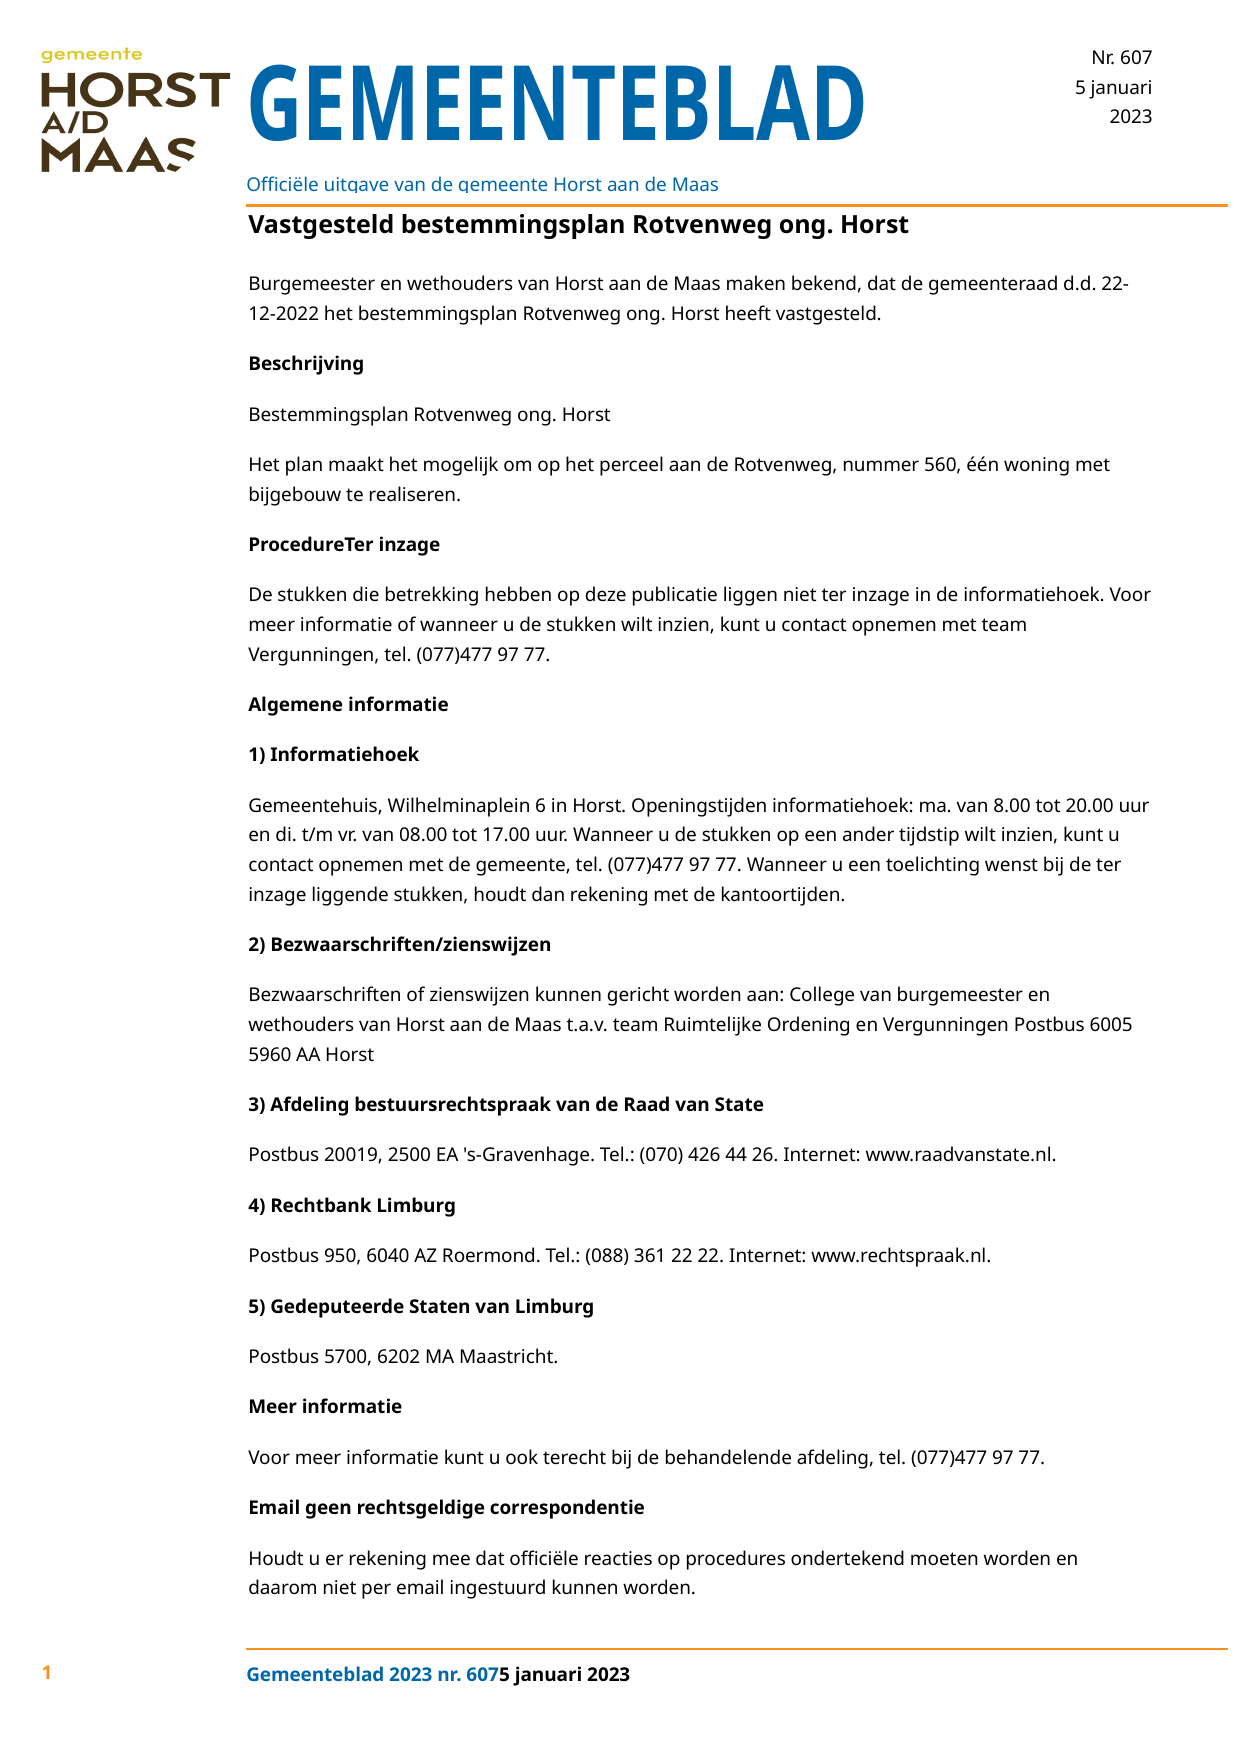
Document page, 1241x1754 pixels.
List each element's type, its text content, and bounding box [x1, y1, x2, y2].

text Postbus 5700, 6202 MA Maastricht. [248, 1343, 1152, 1369]
text Bezwaarschriften of zienswijzen kunnen gericht worden aan: College van burgemeester en wethouders van Horst aan de Maas t.a.v. team Ruimtelijke Ordening en Vergunningen Postbus 6005 5960 AA Horst [248, 982, 1152, 1066]
text Gemeentehuis, Wilhelminaplein 6 in Horst. Openingstijden informatiehoek: ma. van 8.00 tot 20.00 uur en di. t/m vr. van 08.00 tot 17.00 uur. Wanneer u de stukken op een ander tijdstip wilt inzien, kunt u contact opnemen met de gemeente, tel. (077)477 97 77. Wanneer u een toelichting wenst bij de ter inzage liggende stukken, houdt dan rekening met de kantoortijden. [248, 792, 1152, 906]
text 4) Rechtbank Limburg [248, 1192, 1152, 1218]
text Vastgesteld bestemmingsplan Rotvenweg ong. Horst [248, 207, 1152, 241]
text Postbus 950, 6040 AZ Roermond. Tel.: (088) 361 22 22. Internet: www.rechtspraak.nl. [248, 1242, 1152, 1268]
text Voor meer informatie kunt u ook terecht bij de behandelende afdeling, tel. (077)477 97 77. [248, 1444, 1152, 1470]
text Houdt u er rekening mee dat officiële reacties op procedures ondertekend moeten worden en daarom niet per email ingestuurd kunnen worden. [248, 1545, 1152, 1600]
text ProcedureTer inzage [248, 531, 1152, 557]
text Algemene informatie [248, 691, 1152, 717]
text 5) Gedeputeerde Staten van Limburg [248, 1293, 1152, 1318]
text Het plan maakt het mogelijk om op het perceel aan de Rotvenweg, nummer 560, één woning met bijgebouw te realiseren. [248, 451, 1152, 506]
text De stukken die betrekking hebben op deze publicatie liggen niet ter inzage in de informatiehoek. Voor meer informatie of wanneer u de stukken wilt inzien, kunt u contact opnemen met team Vergunningen, tel. (077)477 97 77. [248, 582, 1152, 666]
picture [41, 47, 231, 172]
text 3) Afdeling bestuursrechtspraak van de Raad van State [248, 1091, 1152, 1117]
text Postbus 20019, 2500 EA 's-Gravenhage. Tel.: (070) 426 44 26. Internet: www.raadvanstate.nl. [248, 1142, 1152, 1167]
text Email geen rechtsgeldige correspondentie [248, 1494, 1152, 1520]
text 1) Informatiehoek [248, 742, 1152, 767]
text Burgemeester en wethouders van Horst aan de Maas maken bekend, dat de gemeenteraad d.d. 22-12-2022 het bestemmingsplan Rotvenweg ong. Horst heeft vastgesteld. [248, 270, 1152, 326]
text Bestemmingsplan Rotvenweg ong. Horst [248, 401, 1152, 426]
text Beschrijving [248, 350, 1152, 376]
text Meer informatie [248, 1394, 1152, 1419]
text 2) Bezwaarschriften/zienswijzen [248, 931, 1152, 957]
